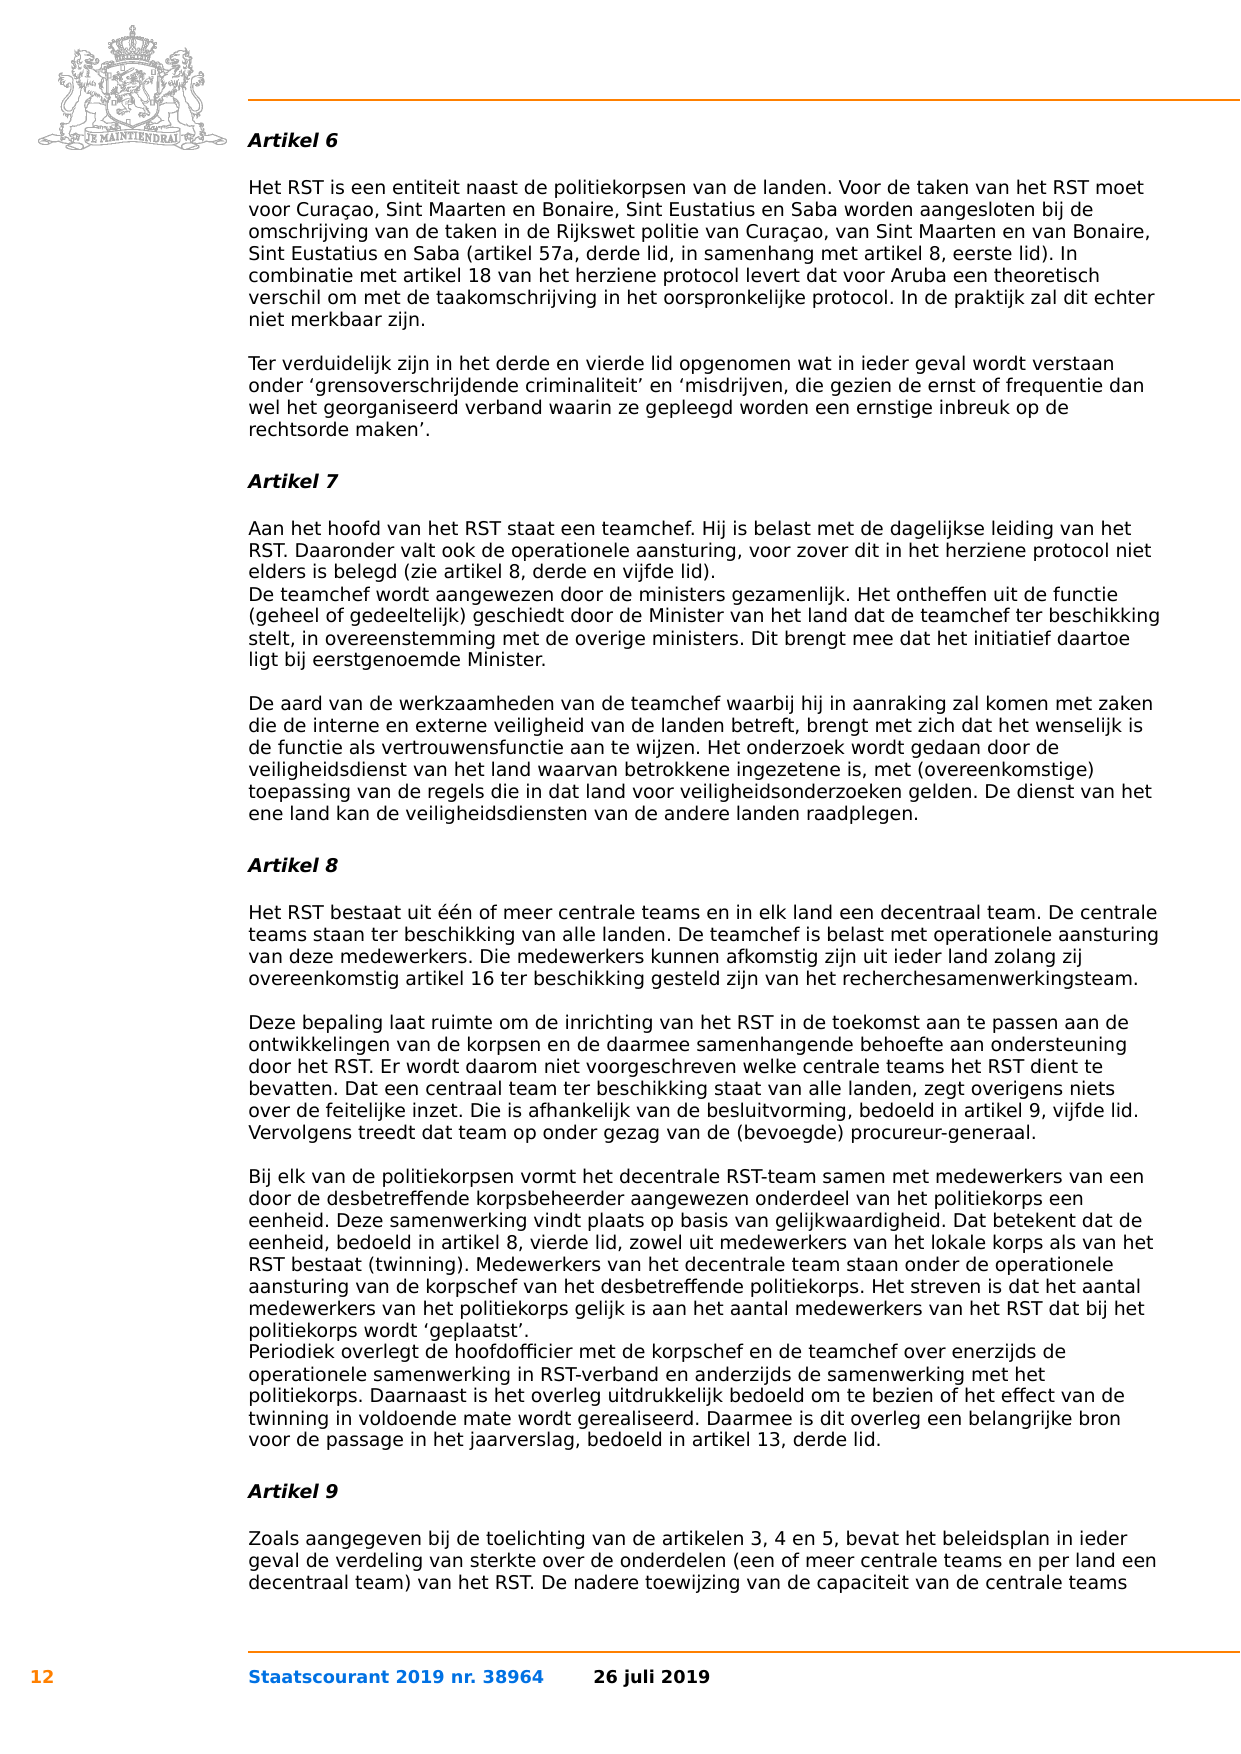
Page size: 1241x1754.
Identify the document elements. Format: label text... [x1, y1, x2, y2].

text Aan het hoofd van het RST staat een teamchef. Hij is belast met de dagelijkse leiding van het RST. Daaronder valt ook de operationele aansturing, voor zover dit in het herziene protocol niet elders is belegd (zie artikel 8, derde en vijfde lid). [248, 517, 1163, 583]
subtitle Artikel 7 [248, 471, 1163, 492]
text Bij elk van de politiekorpsen vormt het decentrale RST-team samen met medewerkers van een door de desbetreffende korpsbeheerder aangewezen onderdeel van het politiekorps een eenheid. Deze samenwerking vindt plaats op basis van gelijkwaardigheid. Dat betekent dat de eenheid, bedoeld in artikel 8, vierde lid, zowel uit medewerkers van het lokale korps als van het RST bestaat (twinning). Medewerkers van het decentrale team staan onder de operationele aansturing van de korpschef van het desbetreffende politiekorps. Het streven is dat het aantal medewerkers van het politiekorps gelijk is aan het aantal medewerkers van het RST dat bij het politiekorps wordt ‘geplaatst’. [248, 1166, 1163, 1341]
text Zoals aangegeven bij de toelichting van de artikelen 3, 4 en 5, bevat het beleidsplan in ieder geval de verdeling van sterkte over de onderdelen (een of meer centrale teams en per land een decentraal team) van het RST. De nadere toewijzing van de capaciteit van de centrale teams [248, 1528, 1163, 1594]
text De teamchef wordt aangewezen door de ministers gezamenlijk. Het ontheffen uit de functie (geheel of gedeeltelijk) geschiedt door de Minister van het land dat de teamchef ter beschikking stelt, in overeenstemming met de overige ministers. Dit brengt mee dat het initiatief daartoe ligt bij eerstgenoemde Minister. [248, 583, 1163, 671]
text De aard van de werkzaamheden van de teamchef waarbij hij in aanraking zal komen met zaken die de interne en externe veiligheid van de landen betreft, brengt met zich dat het wenselijk is de functie als vertrouwensfunctie aan te wijzen. Het onderzoek wordt gedaan door de veiligheidsdienst van het land waarvan betrokkene ingezetene is, met (overeenkomstige) toepassing van de regels die in dat land voor veiligheidsonderzoeken gelden. De dienst van het ene land kan de veiligheidsdiensten van de andere landen raadplegen. [248, 693, 1163, 825]
subtitle Artikel 8 [248, 855, 1163, 877]
subtitle Artikel 6 [248, 130, 1163, 152]
text Periodiek overlegt de hoofdofficier met de korpschef en de teamchef over enerzijds de operationele samenwerking in RST-verband en anderzijds de samenwerking met het politiekorps. Daarnaast is het overleg uitdrukkelijk bedoeld om te bezien of het effect van de twinning in voldoende mate wordt gerealiseerd. Daarmee is dit overleg een belangrijke bron voor de passage in het jaarverslag, bedoeld in artikel 13, derde lid. [248, 1341, 1163, 1451]
text Het RST is een entiteit naast de politiekorpsen van de landen. Voor de taken van het RST moet voor Curaçao, Sint Maarten en Bonaire, Sint Eustatius en Saba worden aangesloten bij de omschrijving van de taken in de Rijkswet politie van Curaçao, van Sint Maarten en van Bonaire, Sint Eustatius en Saba (artikel 57a, derde lid, in samenhang met artikel 8, eerste lid). In combinatie met artikel 18 van het herziene protocol levert dat voor Aruba een theoretisch verschil om met de taakomschrijving in het oorspronkelijke protocol. In de praktijk zal dit echter niet merkbaar zijn. [248, 177, 1163, 331]
text Het RST bestaat uit één of meer centrale teams en in elk land een decentraal team. De centrale teams staan ter beschikking van alle landen. De teamchef is belast met operationele aansturing van deze medewerkers. Die medewerkers kunnen afkomstig zijn uit ieder land zolang zij overeenkomstig artikel 16 ter beschikking gesteld zijn van het recherchesamenwerkingsteam. [248, 902, 1163, 990]
subtitle Artikel 9 [248, 1481, 1163, 1503]
picture [38, 25, 227, 150]
text Ter verduidelijk zijn in het derde en vierde lid opgenomen wat in ieder geval wordt verstaan onder ‘grensoverschrijdende criminaliteit’ en ‘misdrijven, die gezien de ernst of frequentie dan wel het georganiseerd verband waarin ze gepleegd worden een ernstige inbreuk op de rechtsorde maken’. [248, 353, 1163, 441]
text Deze bepaling laat ruimte om de inrichting van het RST in de toekomst aan te passen aan de ontwikkelingen van de korpsen en de daarmee samenhangende behoefte aan ondersteuning door het RST. Er wordt daarom niet voorgeschreven welke centrale teams het RST dient te bevatten. Dat een centraal team ter beschikking staat van alle landen, zegt overigens niets over de feitelijke inzet. Die is afhankelijk van de besluitvorming, bedoeld in artikel 9, vijfde lid. Vervolgens treedt dat team op onder gezag van de (bevoegde) procureur-generaal. [248, 1012, 1163, 1144]
